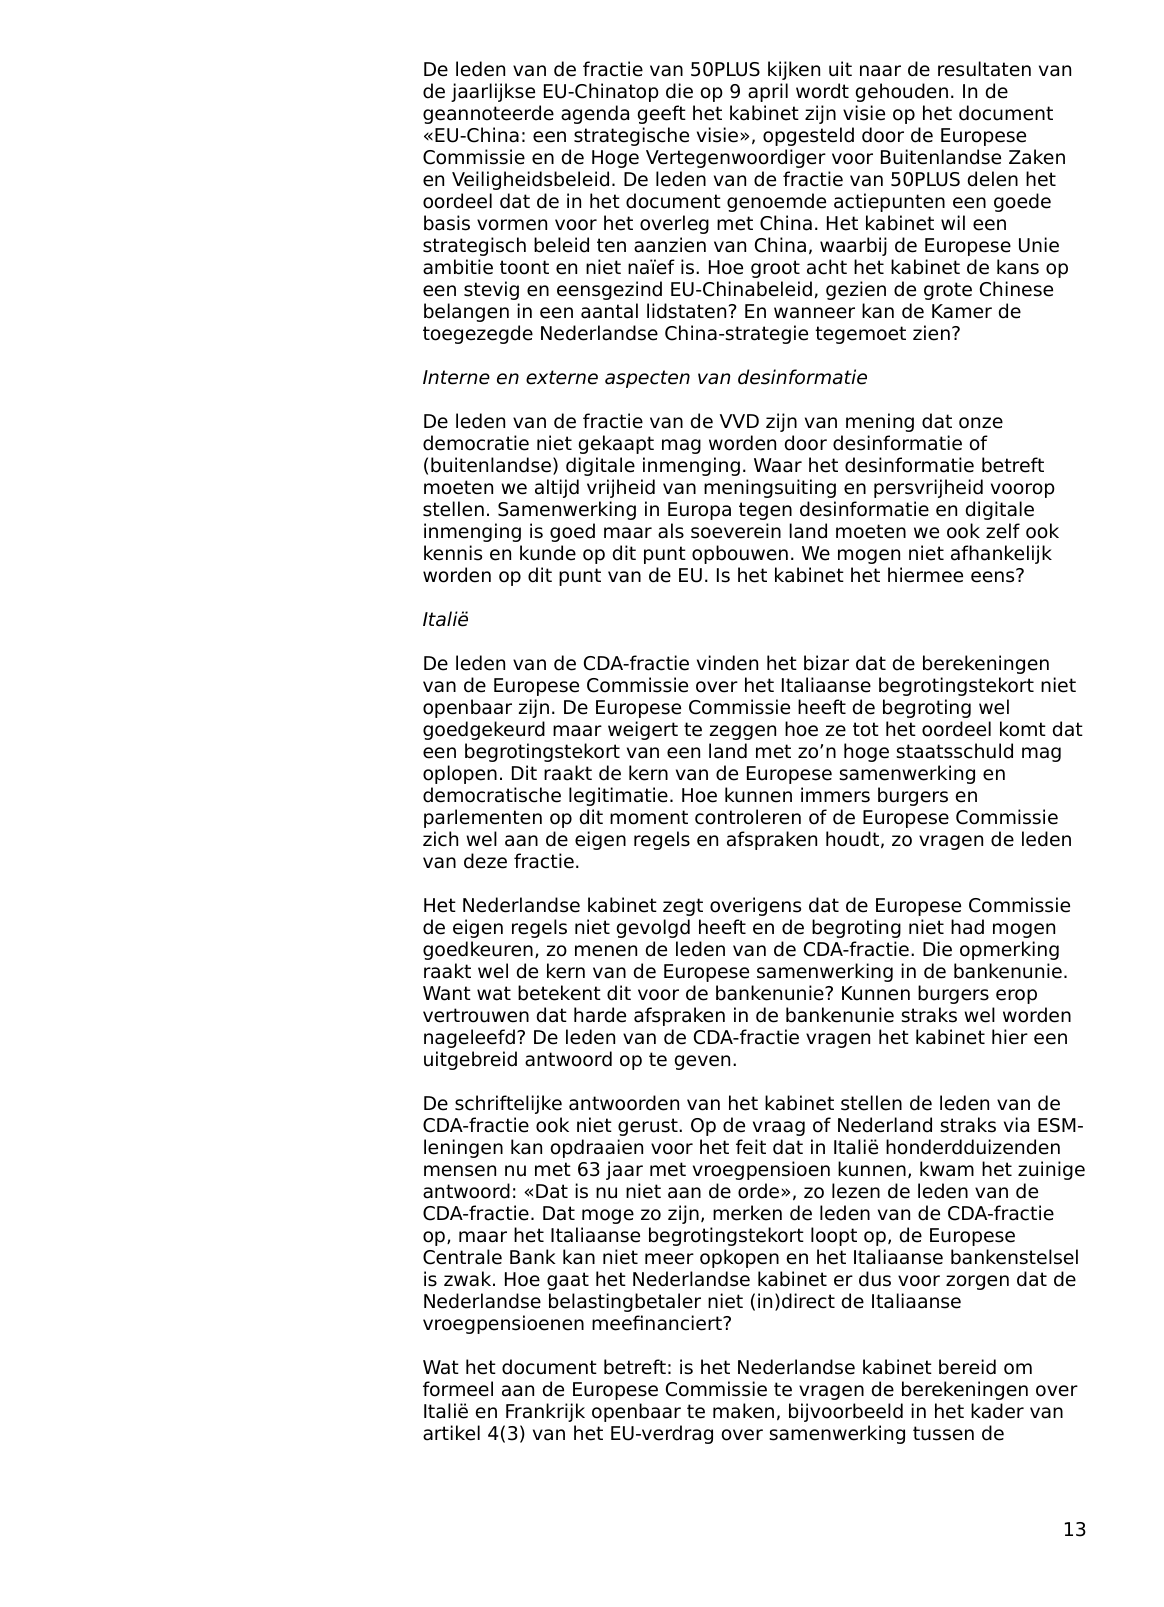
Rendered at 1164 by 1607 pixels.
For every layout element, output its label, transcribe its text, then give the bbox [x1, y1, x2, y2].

subtitle Italië [422, 609, 1087, 631]
text De leden van de fractie van 50PLUS kijken uit naar de resultaten van de jaarlijkse EU-Chinatop die op 9 april wordt gehouden. In de geannoteerde agenda geeft het kabinet zijn visie op het document «EU-China: een strategische visie», opgesteld door de Europese Commissie en de Hoge Vertegenwoordiger voor Buitenlandse Zaken en Veiligheidsbeleid. De leden van de fractie van 50PLUS delen het oordeel dat de in het document genoemde actiepunten een goede basis vormen voor het overleg met China. Het kabinet wil een strategisch beleid ten aanzien van China, waarbij de Europese Unie ambitie toont en niet naïef is. Hoe groot acht het kabinet de kans op een stevig en eensgezind EU-Chinabeleid, gezien de grote Chinese belangen in een aantal lidstaten? En wanneer kan de Kamer de toegezegde Nederlandse China-strategie tegemoet zien? [422, 59, 1087, 345]
subtitle Interne en externe aspecten van desinformatie [422, 367, 1087, 389]
text Wat het document betreft: is het Nederlandse kabinet bereid om formeel aan de Europese Commissie te vragen de berekeningen over Italië en Frankrijk openbaar te maken, bijvoorbeeld in het kader van artikel 4(3) van het EU-verdrag over samenwerking tussen de [422, 1357, 1087, 1445]
text Het Nederlandse kabinet zegt overigens dat de Europese Commissie de eigen regels niet gevolgd heeft en de begroting niet had mogen goedkeuren, zo menen de leden van de CDA-fractie. Die opmerking raakt wel de kern van de Europese samenwerking in de bankenunie. Want wat betekent dit voor de bankenunie? Kunnen burgers erop vertrouwen dat harde afspraken in de bankenunie straks wel worden nageleefd? De leden van de CDA-fractie vragen het kabinet hier een uitgebreid antwoord op te geven. [422, 895, 1087, 1071]
text De schriftelijke antwoorden van het kabinet stellen de leden van de CDA-fractie ook niet gerust. Op de vraag of Nederland straks via ESM-leningen kan opdraaien voor het feit dat in Italië honderdduizenden mensen nu met 63 jaar met vroegpensioen kunnen, kwam het zuinige antwoord: «Dat is nu niet aan de orde», zo lezen de leden van de CDA-fractie. Dat moge zo zijn, merken de leden van de CDA-fractie op, maar het Italiaanse begrotingstekort loopt op, de Europese Centrale Bank kan niet meer opkopen en het Italiaanse bankenstelsel is zwak. Hoe gaat het Nederlandse kabinet er dus voor zorgen dat de Nederlandse belastingbetaler niet (in)direct de Italiaanse vroegpensioenen meefinanciert? [422, 1093, 1087, 1335]
text De leden van de fractie van de VVD zijn van mening dat onze democratie niet gekaapt mag worden door desinformatie of (buitenlandse) digitale inmenging. Waar het desinformatie betreft moeten we altijd vrijheid van meningsuiting en persvrijheid voorop stellen. Samenwerking in Europa tegen desinformatie en digitale inmenging is goed maar als soeverein land moeten we ook zelf ook kennis en kunde op dit punt opbouwen. We mogen niet afhankelijk worden op dit punt van de EU. Is het kabinet het hiermee eens? [422, 411, 1087, 587]
text De leden van de CDA-fractie vinden het bizar dat de berekeningen van de Europese Commissie over het Italiaanse begrotingstekort niet openbaar zijn. De Europese Commissie heeft de begroting wel goedgekeurd maar weigert te zeggen hoe ze tot het oordeel komt dat een begrotingstekort van een land met zo’n hoge staatsschuld mag oplopen. Dit raakt de kern van de Europese samenwerking en democratische legitimatie. Hoe kunnen immers burgers en parlementen op dit moment controleren of de Europese Commissie zich wel aan de eigen regels en afspraken houdt, zo vragen de leden van deze fractie. [422, 653, 1087, 873]
